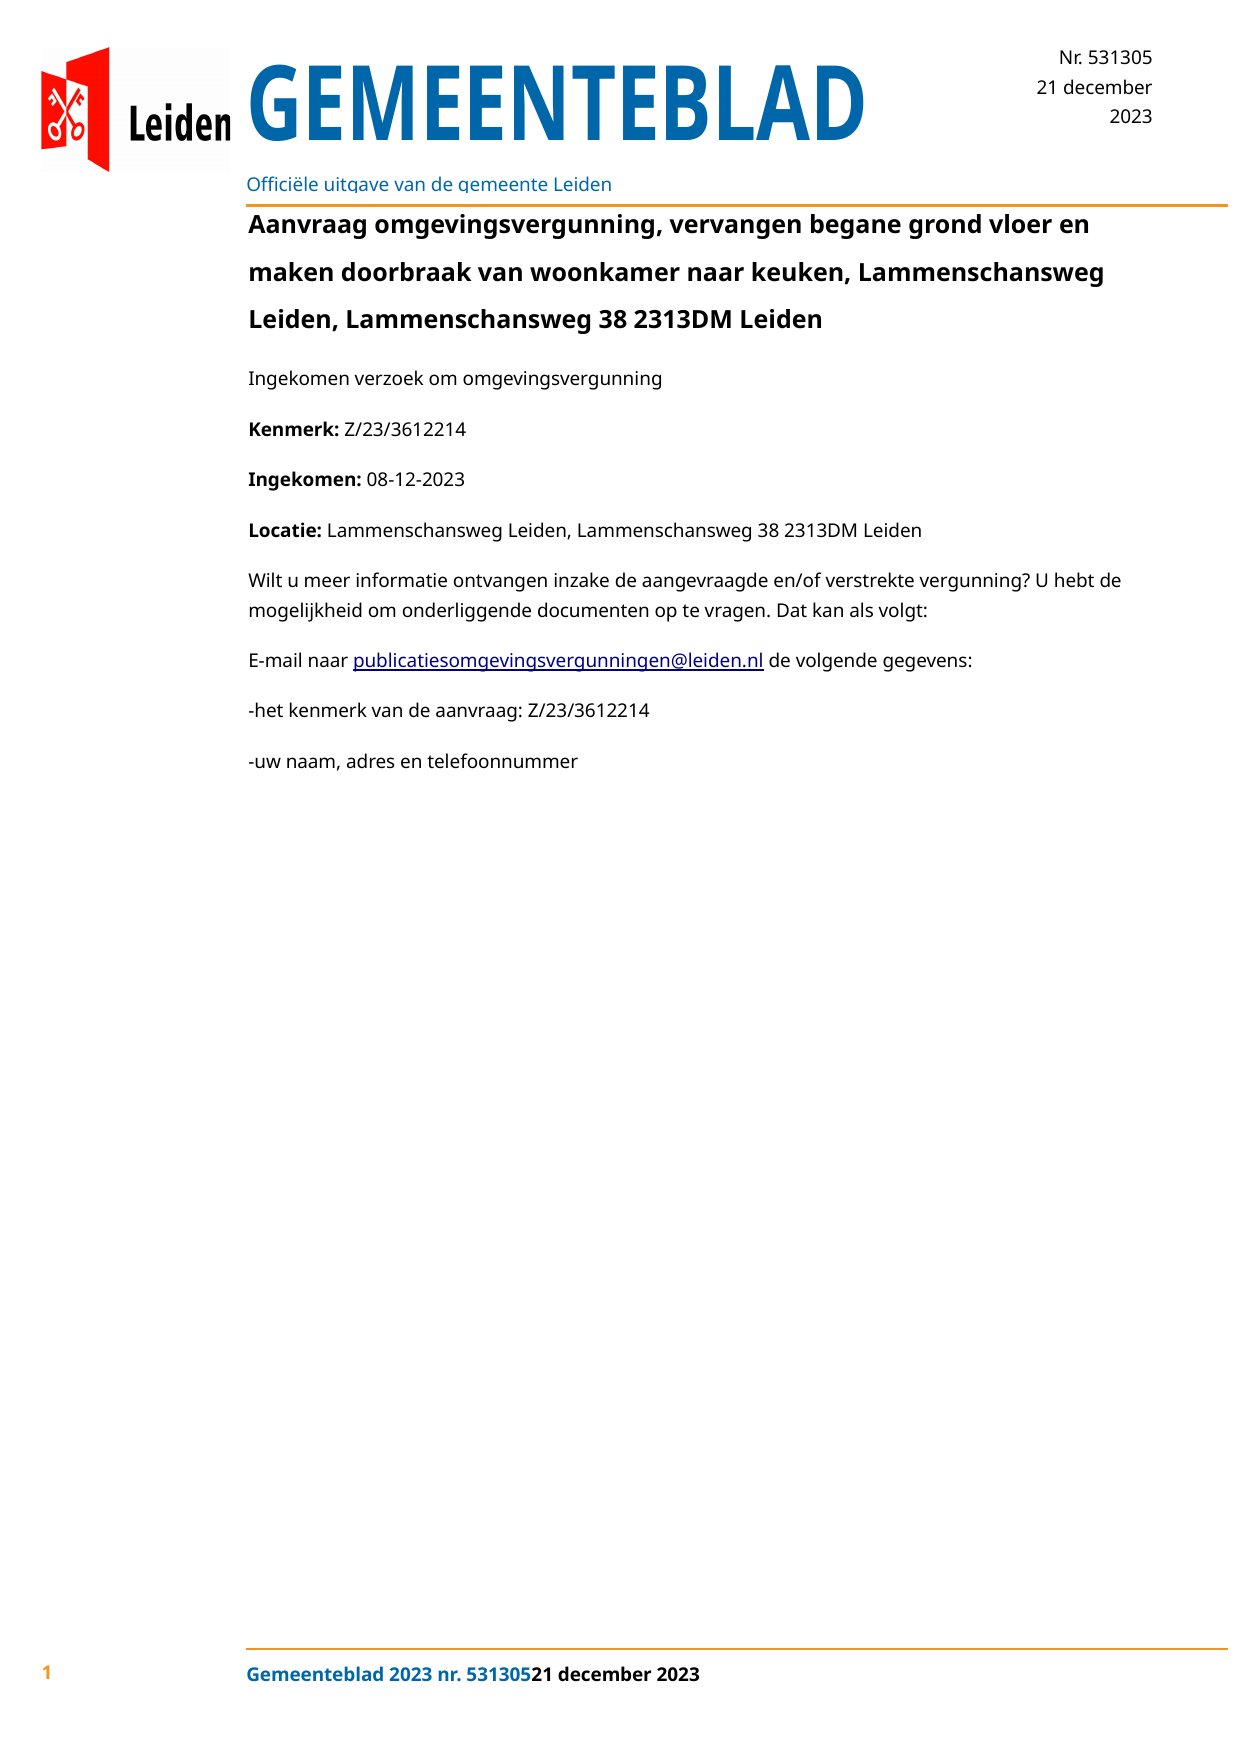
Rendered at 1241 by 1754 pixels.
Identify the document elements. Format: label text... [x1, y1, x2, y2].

text -het kenmerk van de aanvraag: Z/23/3612214 [248, 698, 1152, 723]
text Ingekomen: 08-12-2023 [248, 466, 1152, 492]
text Ingekomen verzoek om omgevingsvergunning [248, 366, 1152, 391]
text E-mail naar publicatiesomgevingsvergunningen@leiden.nl de volgende gegevens: [248, 647, 1152, 673]
text Kenmerk: Z/23/3612214 [248, 416, 1152, 442]
text Locatie: Lammenschansweg Leiden, Lammenschansweg 38 2313DM Leiden [248, 517, 1152, 542]
text -uw naam, adres en telefoonnummer [248, 748, 1152, 774]
text Aanvraag omgevingsvergunning, vervangen begane grond vloer en maken doorbraak van woonkamer naar keuken, Lammenschansweg Leiden, Lammenschansweg 38 2313DM Leiden [248, 207, 1152, 336]
picture [41, 47, 231, 172]
text Wilt u meer informatie ontvangen inzake de aangevraagde en/of verstrekte vergunning? U hebt de mogelijkheid om onderliggende documenten op te vragen. Dat kan als volgt: [248, 567, 1152, 622]
